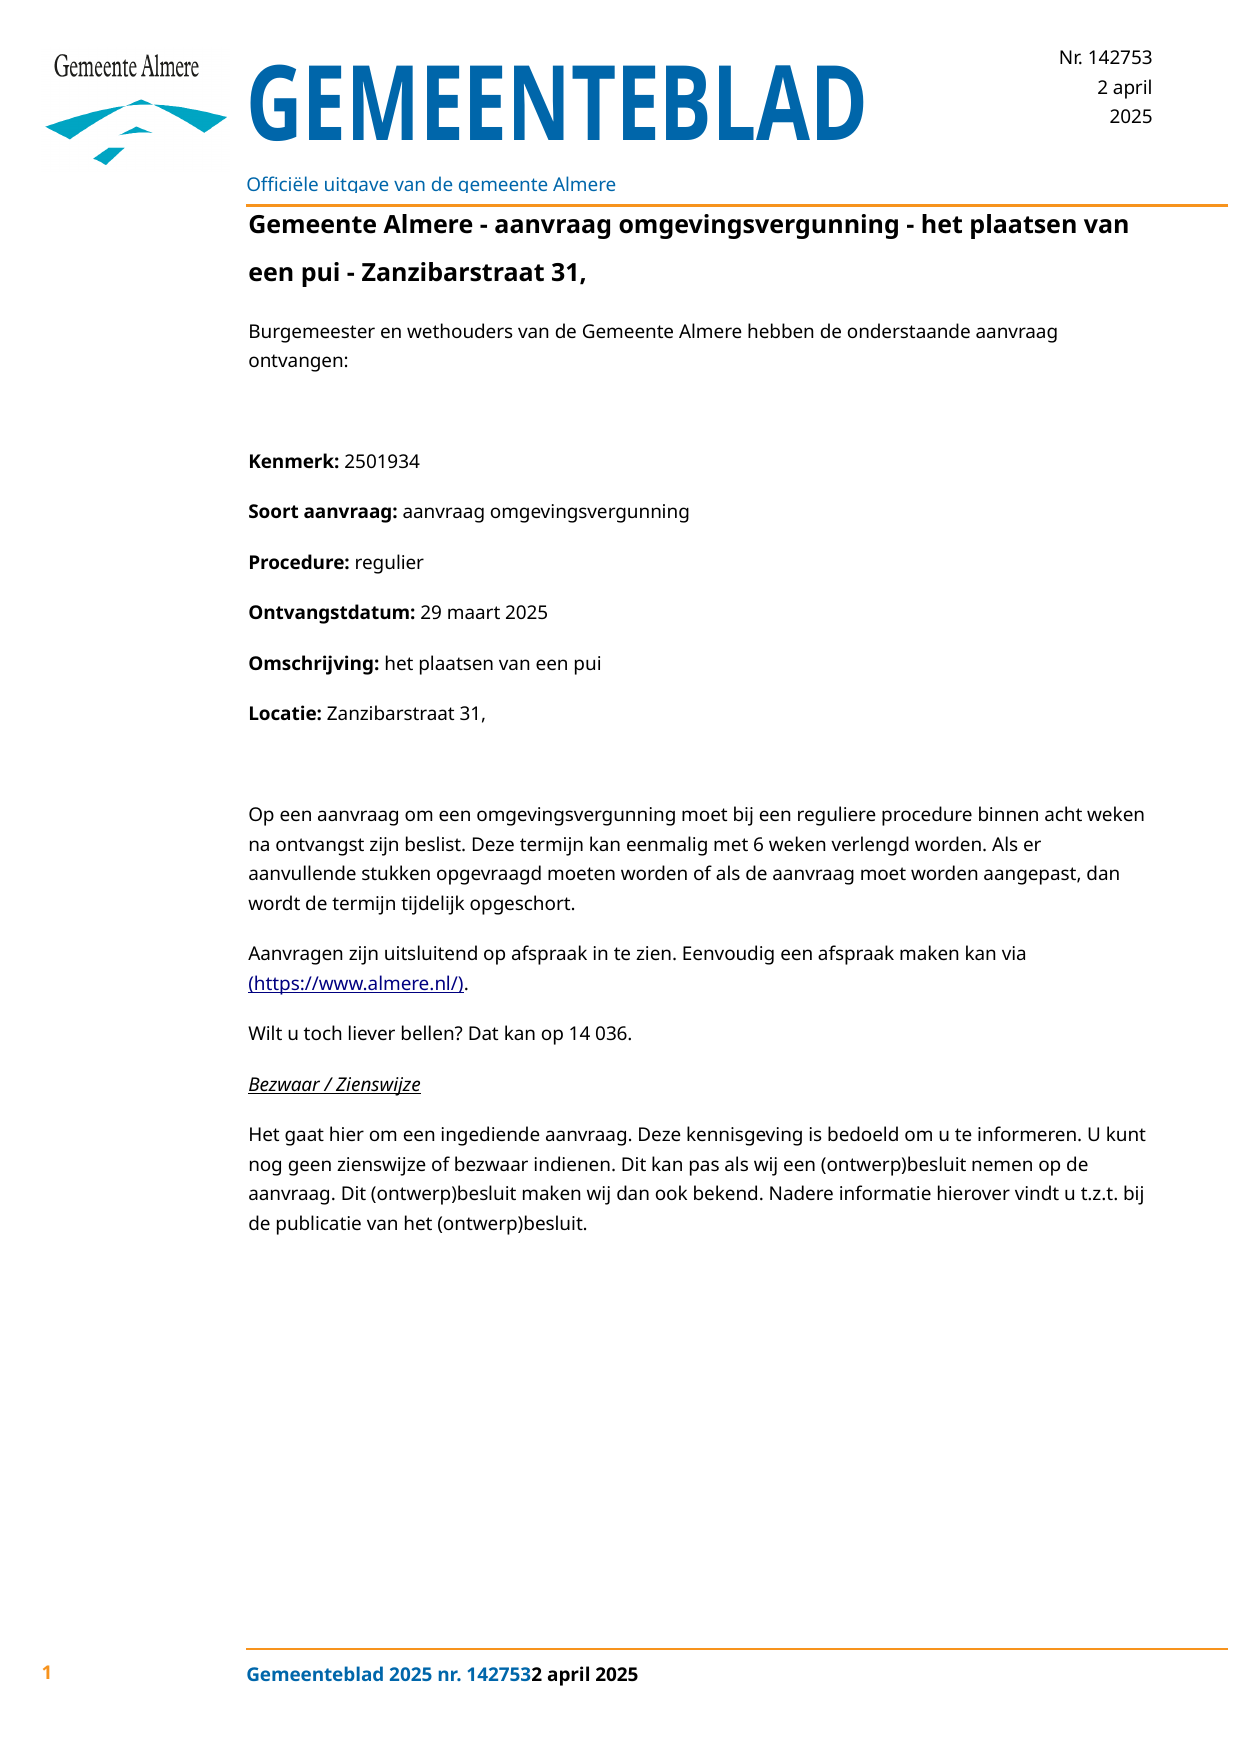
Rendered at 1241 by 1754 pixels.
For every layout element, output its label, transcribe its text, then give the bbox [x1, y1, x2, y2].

text Gemeente Almere - aanvraag omgevingsvergunning - het plaatsen van een pui - Zanzibarstraat 31, [248, 207, 1152, 288]
picture [41, 47, 231, 172]
text Ontvangstdatum: 29 maart 2025 [248, 599, 1152, 625]
text Kenmerk: 2501934 [248, 448, 1152, 474]
text Omschrijving: het plaatsen van een pui [248, 650, 1152, 676]
text Het gaat hier om een ingediende aanvraag. Deze kennisgeving is bedoeld om u te informeren. U kunt nog geen zienswijze of bezwaar indienen. Dit kan pas als wij een (ontwerp)besluit nemen op de aanvraag. Dit (ontwerp)besluit maken wij dan ook bekend. Nadere informatie hierover vindt u t.z.t. bij de publicatie van het (ontwerp)besluit. [248, 1121, 1152, 1236]
text Locatie: Zanzibarstraat 31, [248, 700, 1152, 726]
text Aanvragen zijn uitsluitend op afspraak in te zien. Eenvoudig een afspraak maken kan via (https://www.almere.nl/). [248, 940, 1152, 996]
text Wilt u toch liever bellen? Dat kan op 14 036. [248, 1020, 1152, 1046]
text Op een aanvraag om een omgevingsvergunning moet bij een reguliere procedure binnen acht weken na ontvangst zijn beslist. Deze termijn kan eenmalig met 6 weken verlengd worden. Als er aanvullende stukken opgevraagd moeten worden of als de aanvraag moet worden aangepast, dan wordt de termijn tijdelijk opgeschort. [248, 801, 1152, 916]
text Burgemeester en wethouders van de Gemeente Almere hebben de onderstaande aanvraag ontvangen: [248, 318, 1152, 373]
text Procedure: regulier [248, 549, 1152, 575]
text Soort aanvraag: aanvraag omgevingsvergunning [248, 499, 1152, 524]
text Bezwaar / Zienswijze [248, 1071, 1152, 1097]
